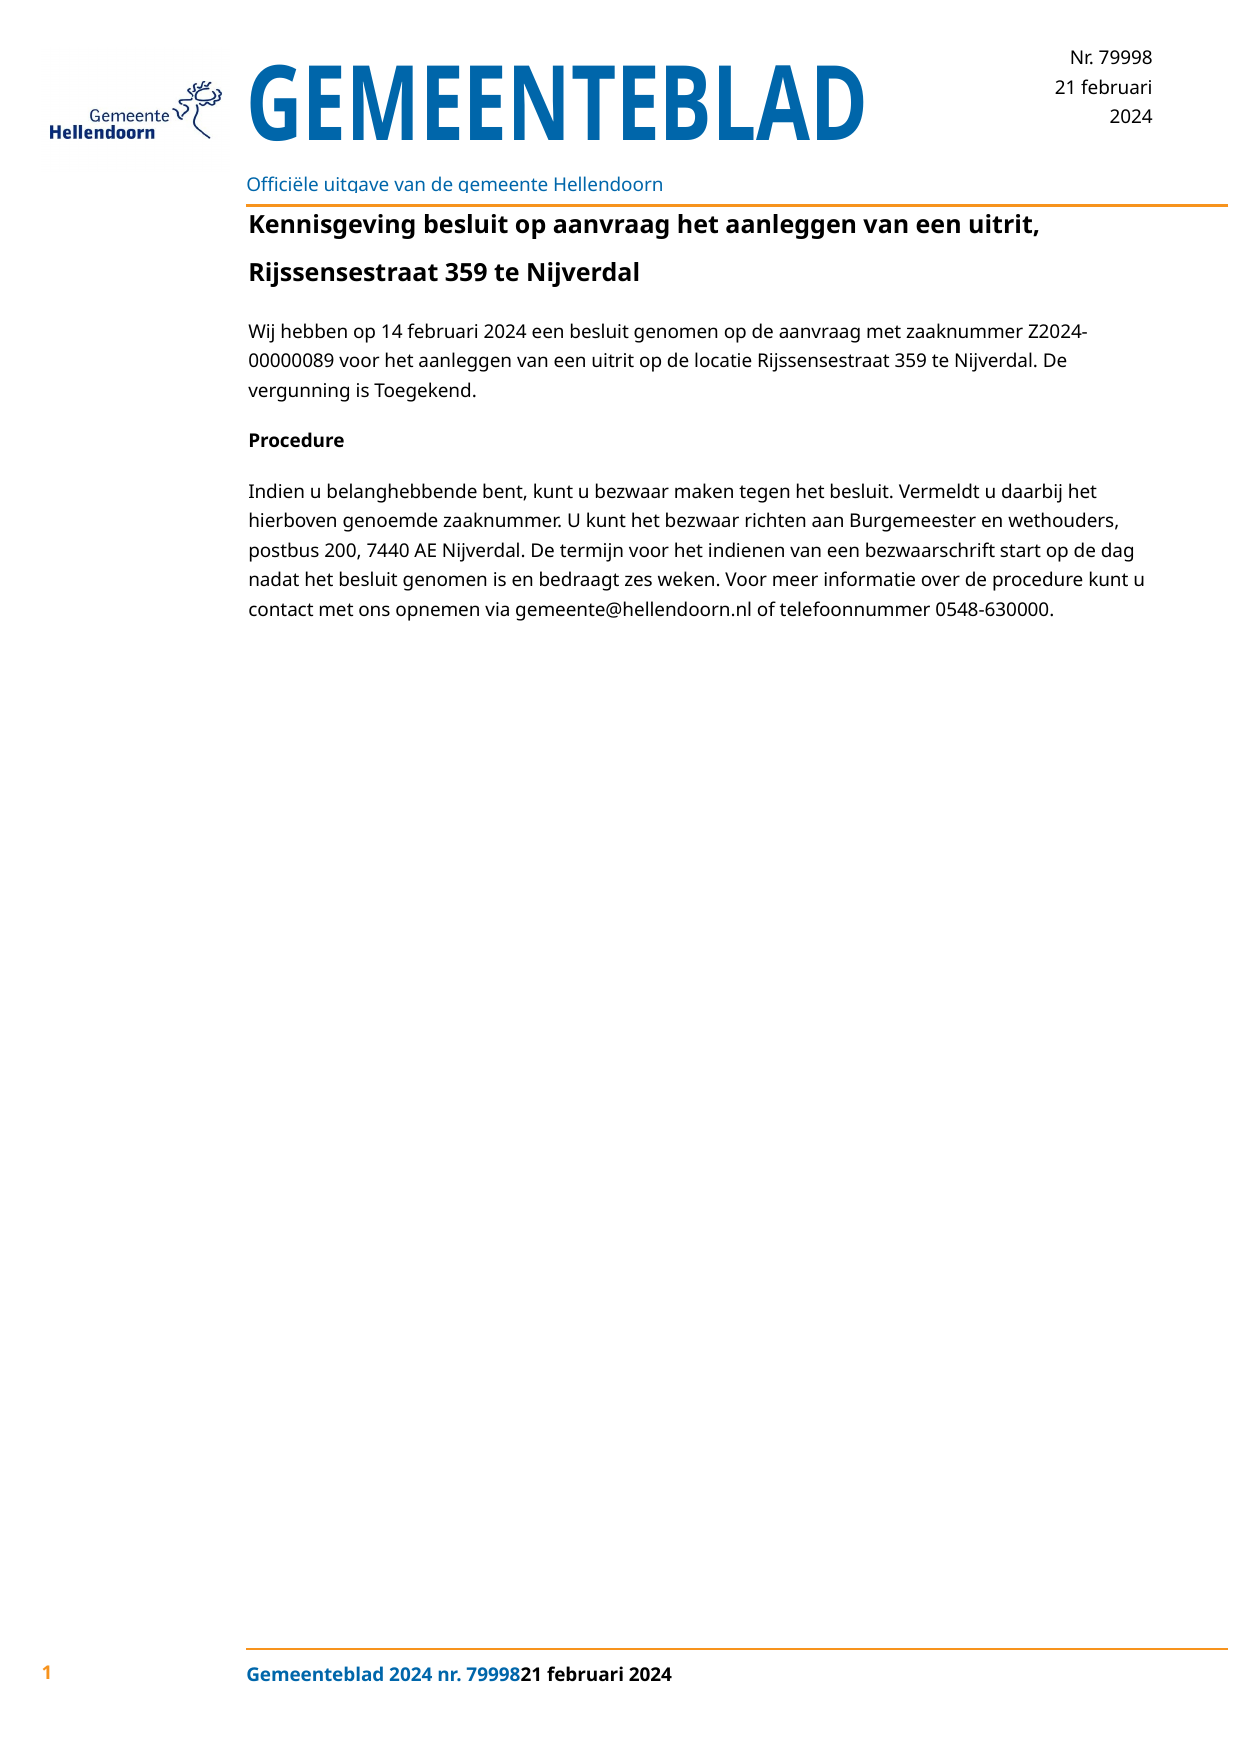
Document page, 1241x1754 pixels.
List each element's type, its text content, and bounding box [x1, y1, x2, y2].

picture [41, 47, 231, 172]
text Wij hebben op 14 februari 2024 een besluit genomen op de aanvraag met zaaknummer Z2024-00000089 voor het aanleggen van een uitrit op de locatie Rijssensestraat 359 te Nijverdal. De vergunning is Toegekend. [248, 318, 1152, 403]
text Procedure [248, 427, 1152, 453]
text Kennisgeving besluit op aanvraag het aanleggen van een uitrit, Rijssensestraat 359 te Nijverdal [248, 207, 1152, 288]
text Indien u belanghebbende bent, kunt u bezwaar maken tegen het besluit. Vermeldt u daarbij het hierboven genoemde zaaknummer. U kunt het bezwaar richten aan Burgemeester en wethouders, postbus 200, 7440 AE Nijverdal. De termijn voor het indienen van een bezwaarschrift start op de dag nadat het besluit genomen is en bedraagt zes weken. Voor meer informatie over de procedure kunt u contact met ons opnemen via gemeente@hellendoorn.nl of telefoonnummer 0548-630000. [248, 478, 1152, 622]
